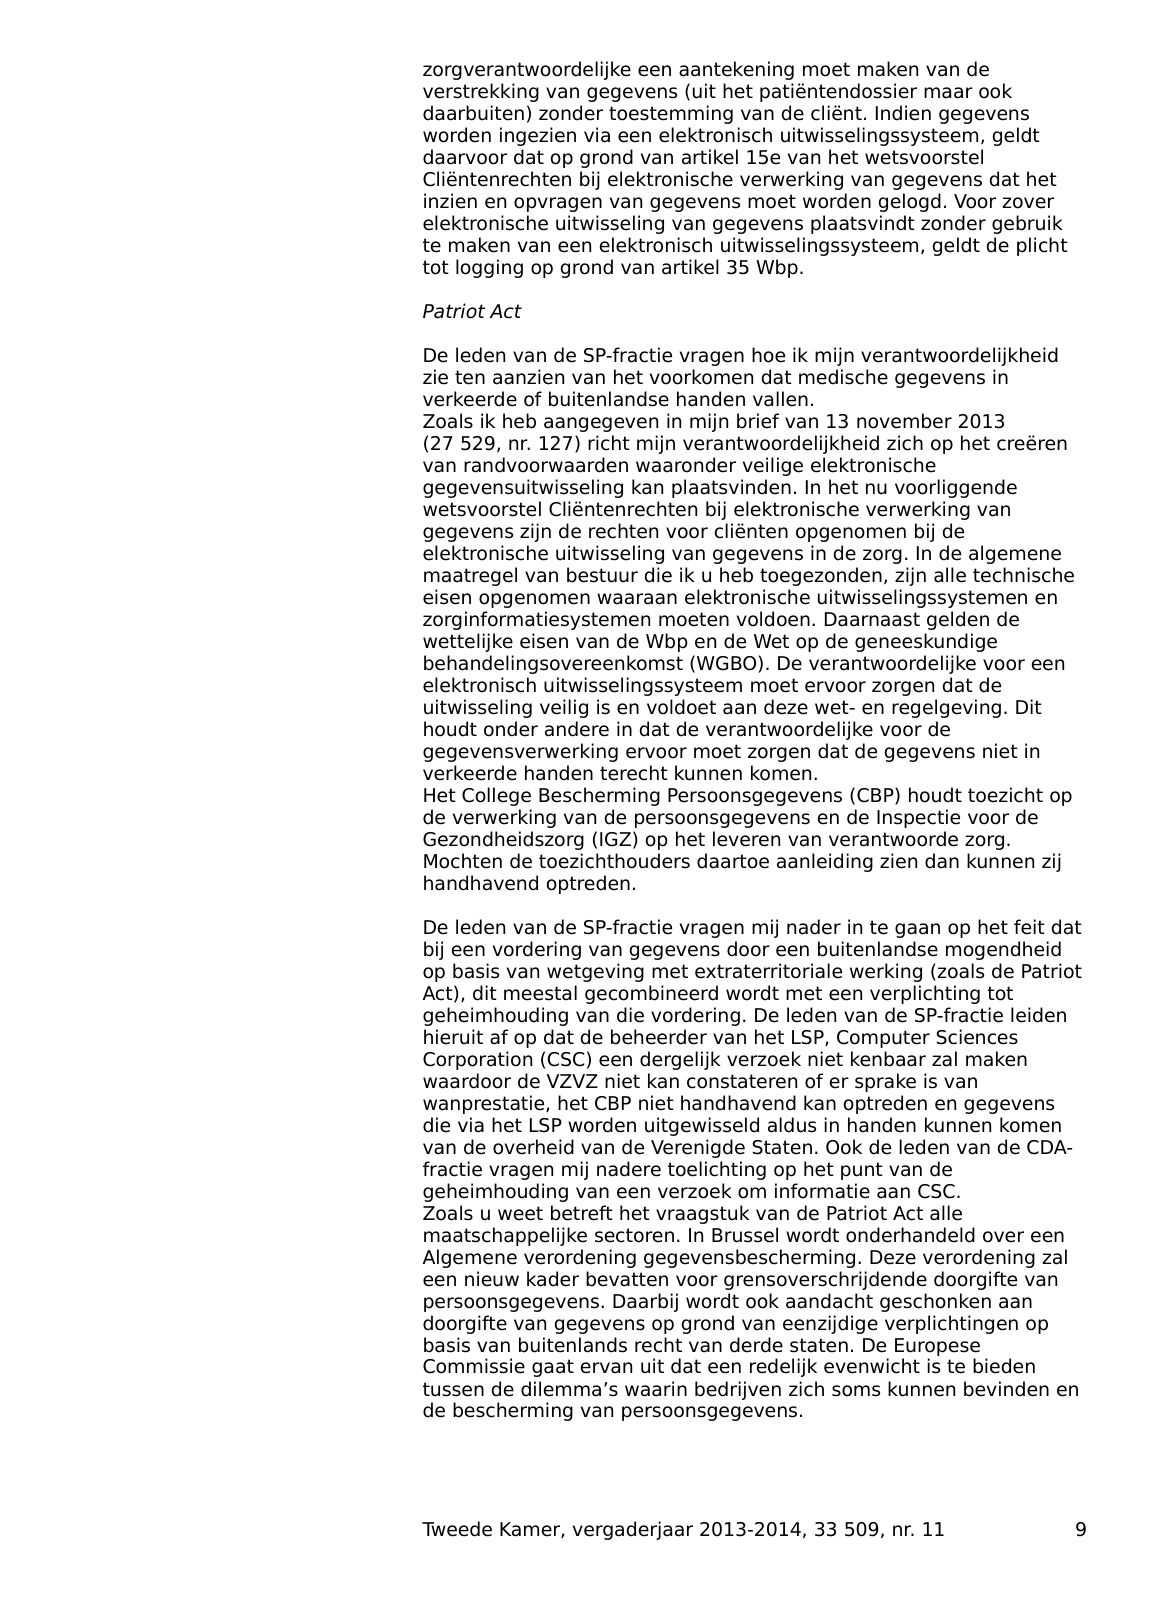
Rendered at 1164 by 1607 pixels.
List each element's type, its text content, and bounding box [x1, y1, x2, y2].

text De leden van de SP-fractie vragen hoe ik mijn verantwoordelijkheid zie ten aanzien van het voorkomen dat medische gegevens in verkeerde of buitenlandse handen vallen. [422, 345, 1087, 411]
subtitle Patriot Act [422, 301, 1087, 323]
text Zoals u weet betreft het vraagstuk van de Patriot Act alle maatschappelijke sectoren. In Brussel wordt onderhandeld over een Algemene verordening gegevensbescherming. Deze verordening zal een nieuw kader bevatten voor grensoverschrijdende doorgifte van persoonsgegevens. Daarbij wordt ook aandacht geschonken aan doorgifte van gegevens op grond van eenzijdige verplichtingen op basis van buitenlands recht van derde staten. De Europese Commissie gaat ervan uit dat een redelijk evenwicht is te bieden tussen de dilemma’s waarin bedrijven zich soms kunnen bevinden en de bescherming van persoonsgegevens. [422, 1203, 1087, 1422]
text Het College Bescherming Persoonsgegevens (CBP) houdt toezicht op de verwerking van de persoonsgegevens en de Inspectie voor de Gezondheidszorg (IGZ) op het leveren van verantwoorde zorg. Mochten de toezichthouders daartoe aanleiding zien dan kunnen zij handhavend optreden. [422, 785, 1087, 895]
text zorgverantwoordelijke een aantekening moet maken van de verstrekking van gegevens (uit het patiëntendossier maar ook daarbuiten) zonder toestemming van de cliënt. Indien gegevens worden ingezien via een elektronisch uitwisselingssysteem, geldt daarvoor dat op grond van artikel 15e van het wetsvoorstel Cliëntenrechten bij elektronische verwerking van gegevens dat het inzien en opvragen van gegevens moet worden gelogd. Voor zover elektronische uitwisseling van gegevens plaatsvindt zonder gebruik te maken van een elektronisch uitwisselingssysteem, geldt de plicht tot logging op grond van artikel 35 Wbp. [422, 59, 1087, 279]
text Zoals ik heb aangegeven in mijn brief van 13 november 2013 (27 529, nr. 127) richt mijn verantwoordelijkheid zich op het creëren van randvoorwaarden waaronder veilige elektronische gegevensuitwisseling kan plaatsvinden. In het nu voorliggende wetsvoorstel Cliëntenrechten bij elektronische verwerking van gegevens zijn de rechten voor cliënten opgenomen bij de elektronische uitwisseling van gegevens in de zorg. In de algemene maatregel van bestuur die ik u heb toegezonden, zijn alle technische eisen opgenomen waaraan elektronische uitwisselingssystemen en zorginformatiesystemen moeten voldoen. Daarnaast gelden de wettelijke eisen van de Wbp en de Wet op de geneeskundige behandelingsovereenkomst (WGBO). De verantwoordelijke voor een elektronisch uitwisselingssysteem moet ervoor zorgen dat de uitwisseling veilig is en voldoet aan deze wet- en regelgeving. Dit houdt onder andere in dat de verantwoordelijke voor de gegevensverwerking ervoor moet zorgen dat de gegevens niet in verkeerde handen terecht kunnen komen. [422, 411, 1087, 785]
text De leden van de SP-fractie vragen mij nader in te gaan op het feit dat bij een vordering van gegevens door een buitenlandse mogendheid op basis van wetgeving met extraterritoriale werking (zoals de Patriot Act), dit meestal gecombineerd wordt met een verplichting tot geheimhouding van die vordering. De leden van de SP-fractie leiden hieruit af op dat de beheerder van het LSP, Computer Sciences Corporation (CSC) een dergelijk verzoek niet kenbaar zal maken waardoor de VZVZ niet kan constateren of er sprake is van wanprestatie, het CBP niet handhavend kan optreden en gegevens die via het LSP worden uitgewisseld aldus in handen kunnen komen van de overheid van de Verenigde Staten. Ook de leden van de CDA-fractie vragen mij nadere toelichting op het punt van de geheimhouding van een verzoek om informatie aan CSC. [422, 917, 1087, 1203]
